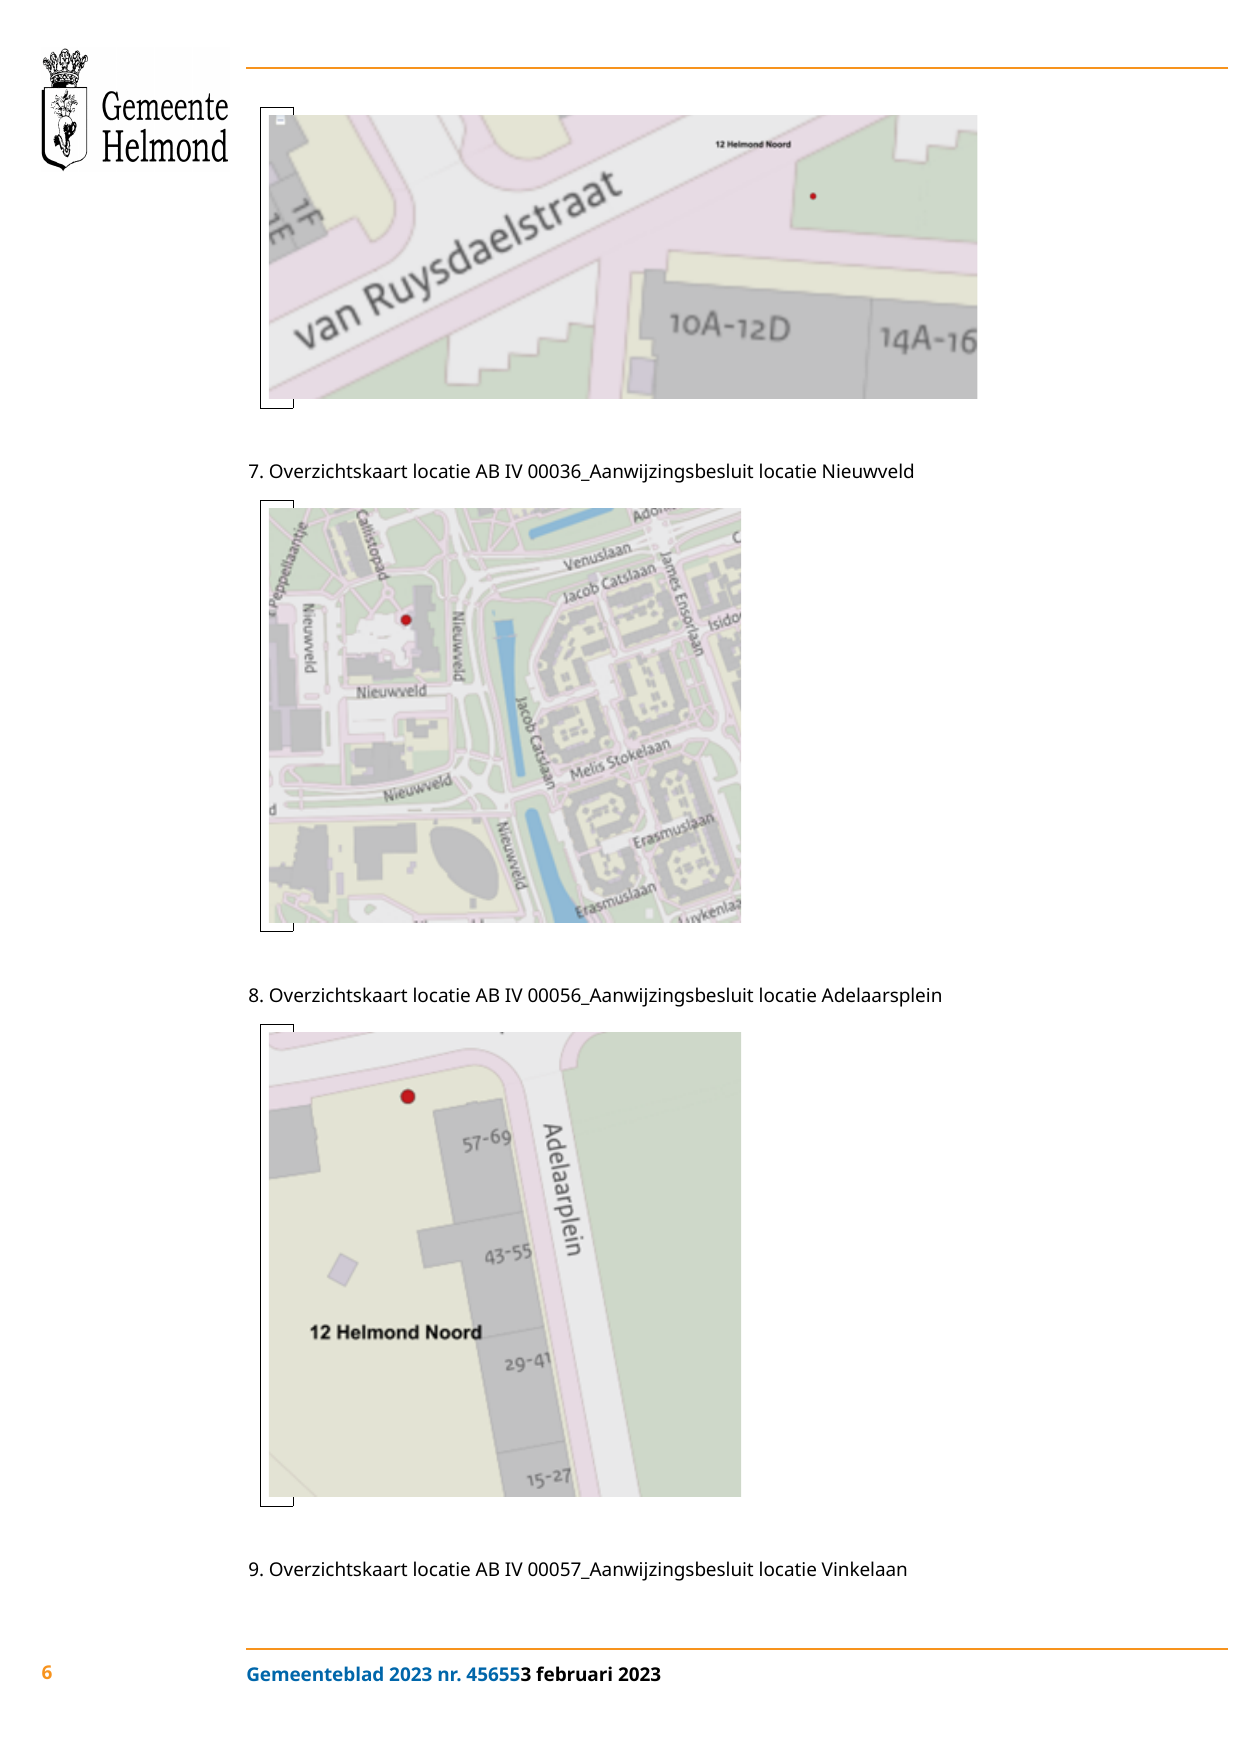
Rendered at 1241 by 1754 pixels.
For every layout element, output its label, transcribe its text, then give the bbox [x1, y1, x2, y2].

picture [268, 508, 742, 923]
picture [268, 1032, 742, 1497]
picture [268, 115, 978, 399]
text 7. Overzichtskaart locatie AB IV 00036_Aanwijzingsbesluit locatie Nieuwveld [248, 458, 1152, 484]
picture [41, 47, 231, 172]
text 8. Overzichtskaart locatie AB IV 00056_Aanwijzingsbesluit locatie Adelaarsplein [248, 982, 1152, 1008]
text 9. Overzichtskaart locatie AB IV 00057_Aanwijzingsbesluit locatie Vinkelaan [248, 1557, 1152, 1582]
